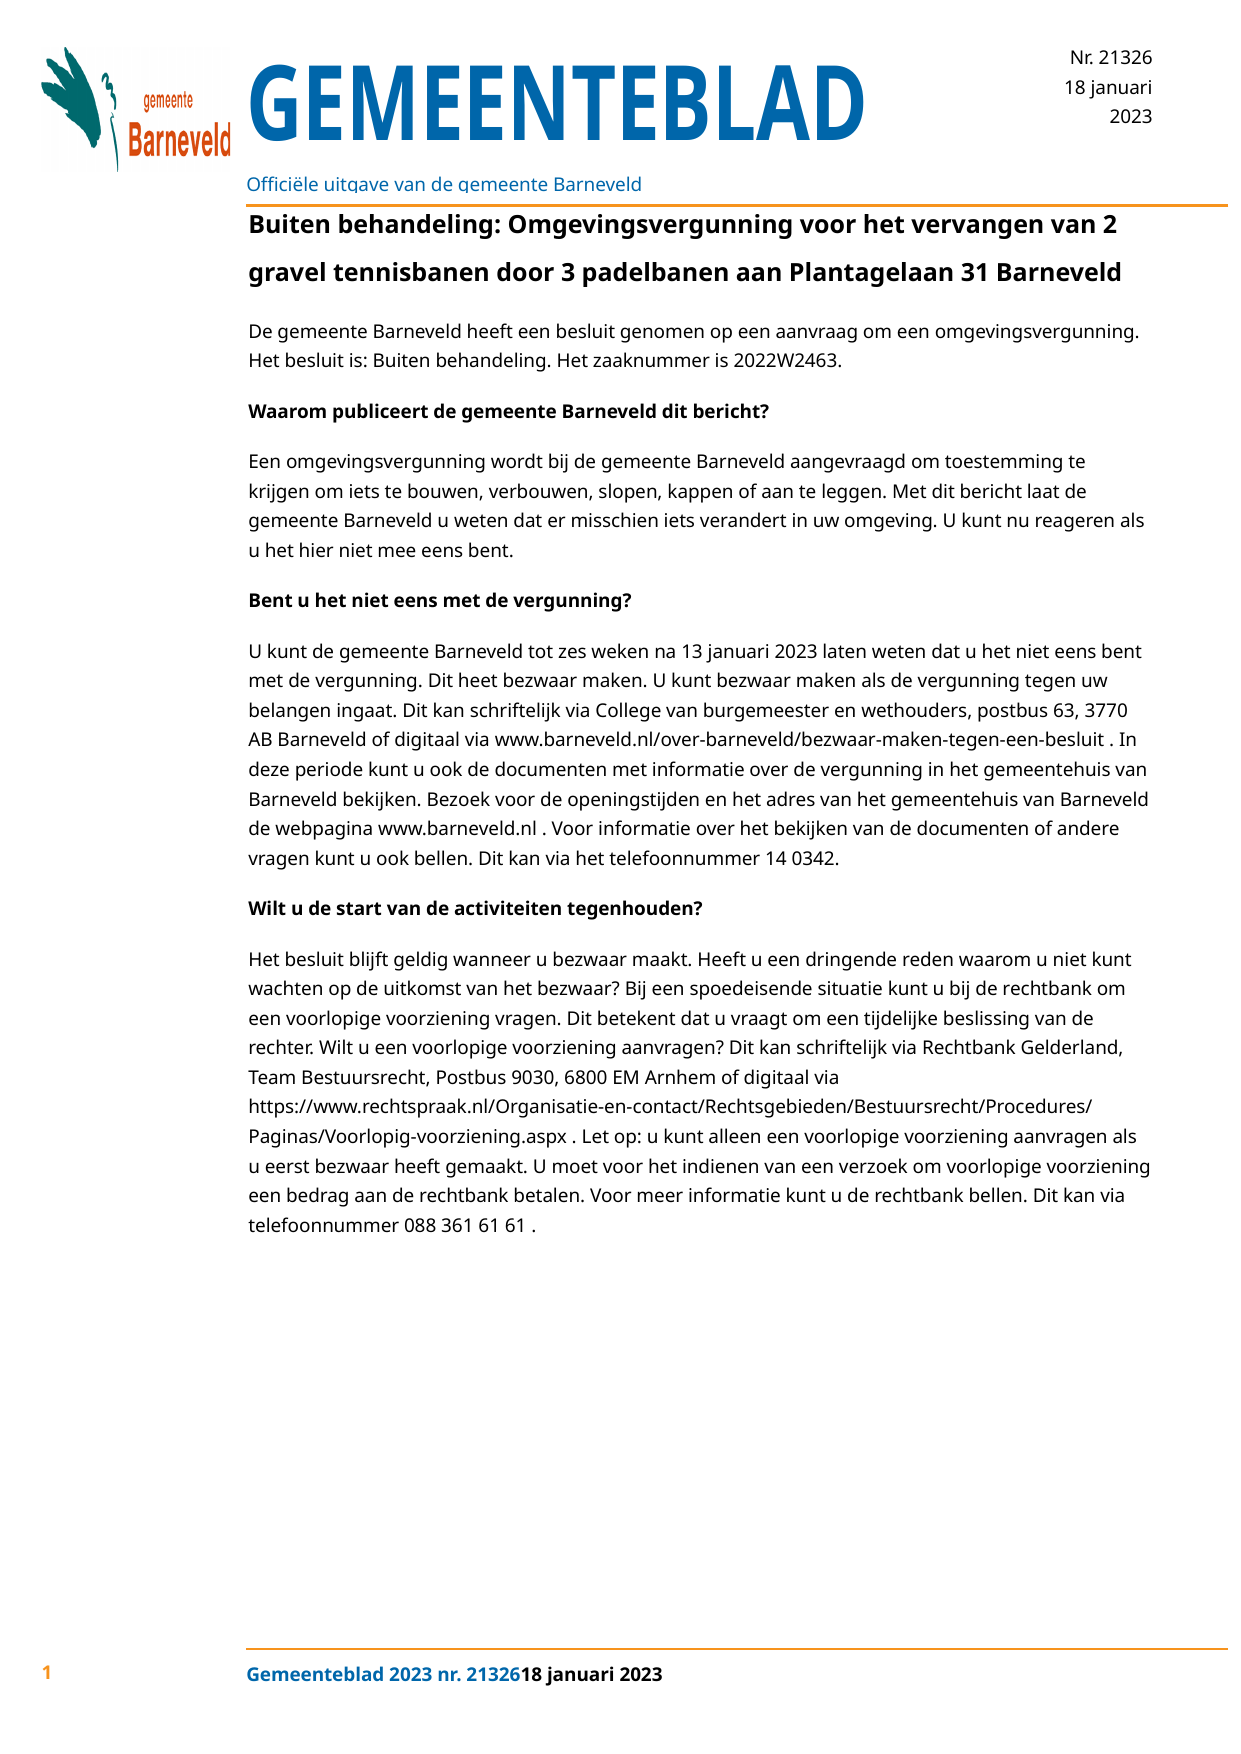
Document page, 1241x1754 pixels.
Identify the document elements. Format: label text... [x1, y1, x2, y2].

text Wilt u de start van de activiteiten tegenhouden? [248, 895, 1152, 921]
text Het besluit blijft geldig wanneer u bezwaar maakt. Heeft u een dringende reden waarom u niet kunt wachten op de uitkomst van het bezwaar? Bij een spoedeisende situatie kunt u bij de rechtbank om een voorlopige voorziening vragen. Dit betekent dat u vraagt om een tijdelijke beslissing van de rechter. Wilt u een voorlopige voorziening aanvragen? Dit kan schriftelijk via Rechtbank Gelderland, Team Bestuursrecht, Postbus 9030, 6800 EM Arnhem of digitaal via https://www.rechtspraak.nl/Organisatie-en-contact/Rechtsgebieden/Bestuursrecht/Procedures/Paginas/Voorlopig-voorziening.aspx . Let op: u kunt alleen een voorlopige voorziening aanvragen als u eerst bezwaar heeft gemaakt. U moet voor het indienen van een verzoek om voorlopige voorziening een bedrag aan de rechtbank betalen. Voor meer informatie kunt u de rechtbank bellen. Dit kan via telefoonnummer 088 361 61 61 . [248, 946, 1152, 1238]
picture [41, 47, 231, 172]
text De gemeente Barneveld heeft een besluit genomen op een aanvraag om een omgevingsvergunning. Het besluit is: Buiten behandeling. Het zaaknummer is 2022W2463. [248, 318, 1152, 373]
text Een omgevingsvergunning wordt bij de gemeente Barneveld aangevraagd om toestemming te krijgen om iets te bouwen, verbouwen, slopen, kappen of aan te leggen. Met dit bericht laat de gemeente Barneveld u weten dat er misschien iets verandert in uw omgeving. U kunt nu reageren als u het hier niet mee eens bent. [248, 448, 1152, 563]
text Waarom publiceert de gemeente Barneveld dit bericht? [248, 398, 1152, 424]
text U kunt de gemeente Barneveld tot zes weken na 13 januari 2023 laten weten dat u het niet eens bent met de vergunning. Dit heet bezwaar maken. U kunt bezwaar maken als de vergunning tegen uw belangen ingaat. Dit kan schriftelijk via College van burgemeester en wethouders, postbus 63, 3770 AB Barneveld of digitaal via www.barneveld.nl/over-barneveld/bezwaar-maken-tegen-een-besluit . In deze periode kunt u ook de documenten met informatie over de vergunning in het gemeentehuis van Barneveld bekijken. Bezoek voor de openingstijden en het adres van het gemeentehuis van Barneveld de webpagina www.barneveld.nl . Voor informatie over het bekijken van de documenten of andere vragen kunt u ook bellen. Dit kan via het telefoonnummer 14 0342. [248, 638, 1152, 871]
text Buiten behandeling: Omgevingsvergunning voor het vervangen van 2 gravel tennisbanen door 3 padelbanen aan Plantagelaan 31 Barneveld [248, 207, 1152, 288]
text Bent u het niet eens met de vergunning? [248, 587, 1152, 613]
